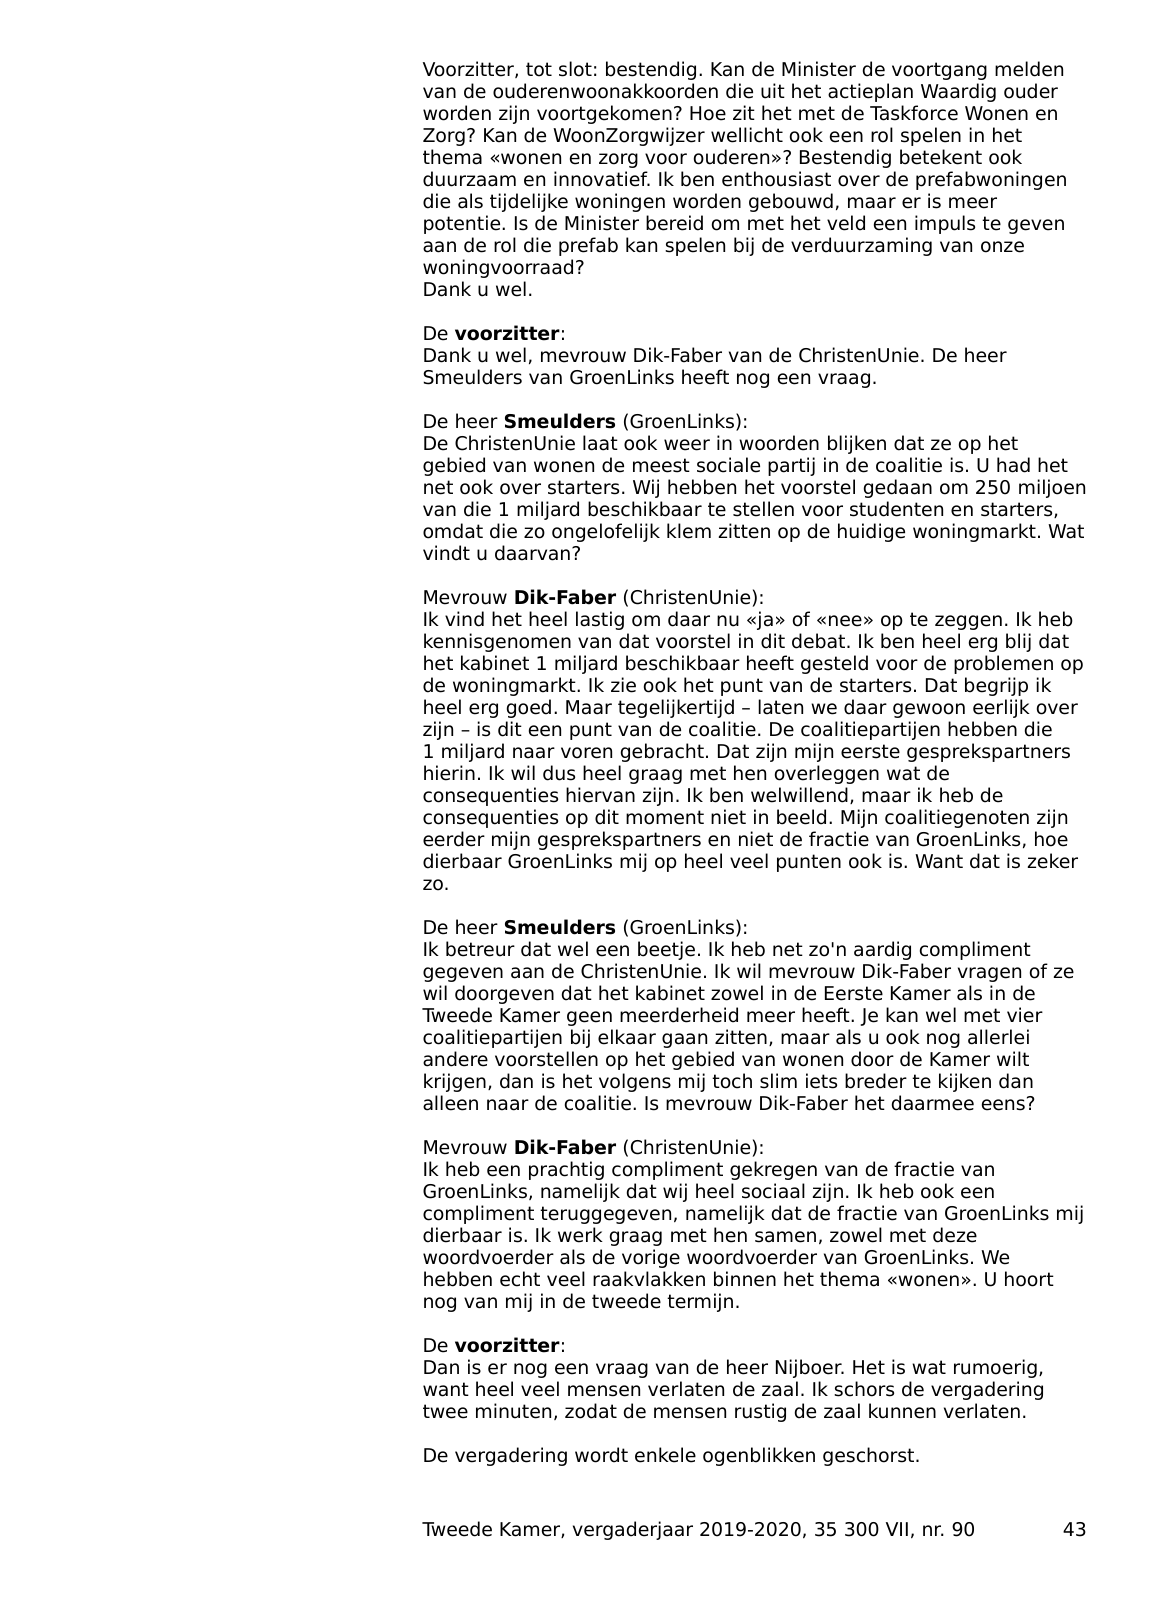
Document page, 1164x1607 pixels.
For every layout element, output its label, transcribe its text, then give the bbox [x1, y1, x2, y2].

text De ChristenUnie laat ook weer in woorden blijken dat ze op het gebied van wonen de meest sociale partij in de coalitie is. U had het net ook over starters. Wij hebben het voorstel gedaan om 250 miljoen van die 1 miljard beschikbaar te stellen voor studenten en starters, omdat die zo ongelofelijk klem zitten op de huidige woningmarkt. Wat vindt u daarvan? [422, 433, 1087, 565]
text Dan is er nog een vraag van de heer Nijboer. Het is wat rumoerig, want heel veel mensen verlaten de zaal. Ik schors de vergadering twee minuten, zodat de mensen rustig de zaal kunnen verlaten. [422, 1357, 1087, 1423]
text Voorzitter, tot slot: bestendig. Kan de Minister de voortgang melden van de ouderenwoonakkoorden die uit het actieplan Waardig ouder worden zijn voortgekomen? Hoe zit het met de Taskforce Wonen en Zorg? Kan de WoonZorgwijzer wellicht ook een rol spelen in het thema «wonen en zorg voor ouderen»? Bestendig betekent ook duurzaam en innovatief. Ik ben enthousiast over de prefabwoningen die als tijdelijke woningen worden gebouwd, maar er is meer potentie. Is de Minister bereid om met het veld een impuls te geven aan de rol die prefab kan spelen bij de verduurzaming van onze woningvoorraad? [422, 59, 1087, 279]
text De heer Smeulders (GroenLinks): [422, 917, 1087, 939]
text Ik betreur dat wel een beetje. Ik heb net zo'n aardig compliment gegeven aan de ChristenUnie. Ik wil mevrouw Dik-Faber vragen of ze wil doorgeven dat het kabinet zowel in de Eerste Kamer als in de Tweede Kamer geen meerderheid meer heeft. Je kan wel met vier coalitiepartijen bij elkaar gaan zitten, maar als u ook nog allerlei andere voorstellen op het gebied van wonen door de Kamer wilt krijgen, dan is het volgens mij toch slim iets breder te kijken dan alleen naar de coalitie. Is mevrouw Dik-Faber het daarmee eens? [422, 939, 1087, 1115]
text Mevrouw Dik-Faber (ChristenUnie): [422, 1137, 1087, 1159]
text De voorzitter: [422, 323, 1087, 345]
text De heer Smeulders (GroenLinks): [422, 411, 1087, 433]
text Ik heb een prachtig compliment gekregen van de fractie van GroenLinks, namelijk dat wij heel sociaal zijn. Ik heb ook een compliment teruggegeven, namelijk dat de fractie van GroenLinks mij dierbaar is. Ik werk graag met hen samen, zowel met deze woordvoerder als de vorige woordvoerder van GroenLinks. We hebben echt veel raakvlakken binnen het thema «wonen». U hoort nog van mij in de tweede termijn. [422, 1159, 1087, 1313]
text Mevrouw Dik-Faber (ChristenUnie): [422, 587, 1087, 609]
text Dank u wel. [422, 279, 1087, 301]
text De vergadering wordt enkele ogenblikken geschorst. [422, 1445, 1087, 1467]
text De voorzitter: [422, 1335, 1087, 1357]
text Dank u wel, mevrouw Dik-Faber van de ChristenUnie. De heer Smeulders van GroenLinks heeft nog een vraag. [422, 345, 1087, 389]
text Ik vind het heel lastig om daar nu «ja» of «nee» op te zeggen. Ik heb kennisgenomen van dat voorstel in dit debat. Ik ben heel erg blij dat het kabinet 1 miljard beschikbaar heeft gesteld voor de problemen op de woningmarkt. Ik zie ook het punt van de starters. Dat begrijp ik heel erg goed. Maar tegelijkertijd – laten we daar gewoon eerlijk over zijn – is dit een punt van de coalitie. De coalitiepartijen hebben die 1 miljard naar voren gebracht. Dat zijn mijn eerste gesprekspartners hierin. Ik wil dus heel graag met hen overleggen wat de consequenties hiervan zijn. Ik ben welwillend, maar ik heb de consequenties op dit moment niet in beeld. Mijn coalitiegenoten zijn eerder mijn gesprekspartners en niet de fractie van GroenLinks, hoe dierbaar GroenLinks mij op heel veel punten ook is. Want dat is zeker zo. [422, 609, 1087, 895]
